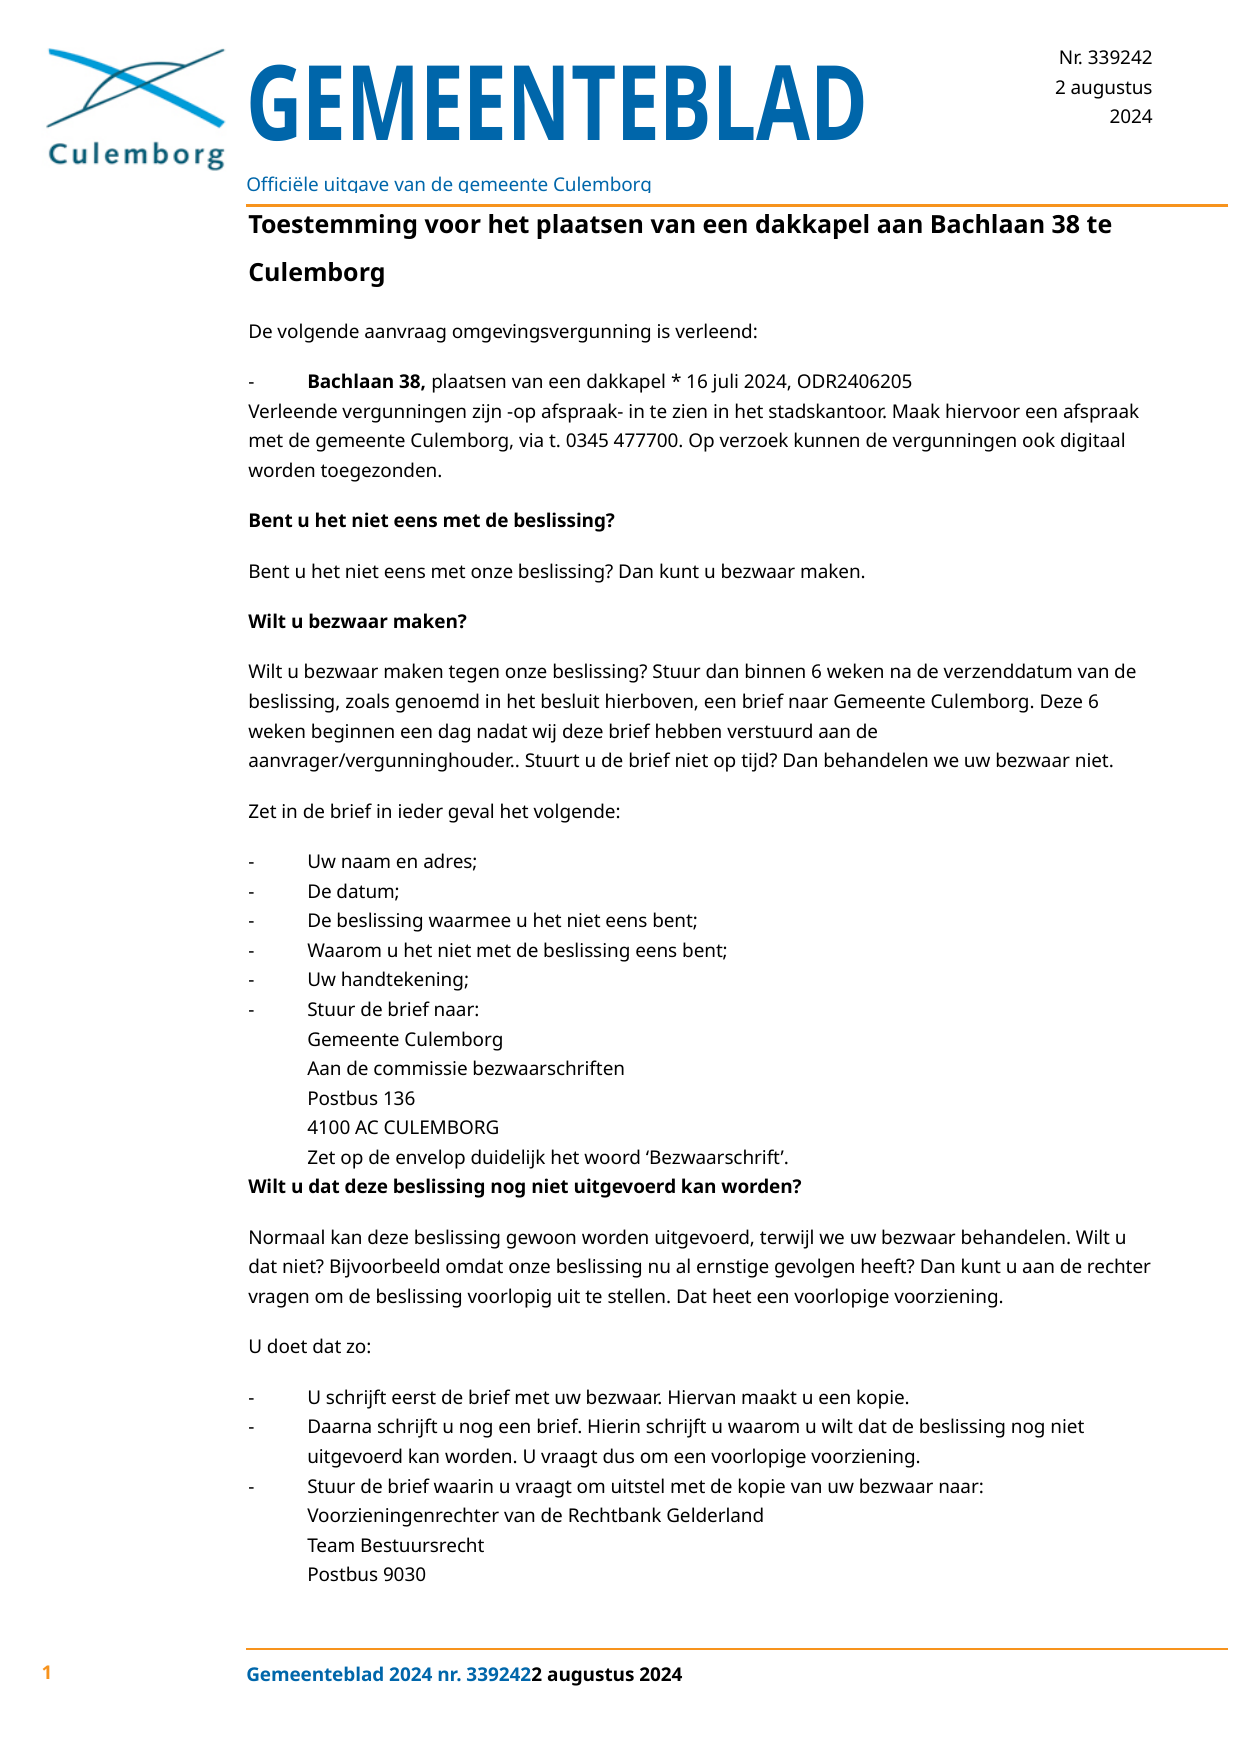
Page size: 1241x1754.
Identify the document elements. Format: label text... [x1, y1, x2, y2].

list Team Bestuursrecht [248, 1532, 1152, 1558]
text Wilt u dat deze beslissing nog niet uitgevoerd kan worden? [248, 1174, 1152, 1199]
list Uw naam en adres; [248, 848, 1152, 874]
list De datum; [248, 878, 1152, 904]
list De beslissing waarmee u het niet eens bent; [248, 907, 1152, 933]
list 4100 AC CULEMBORG [248, 1114, 1152, 1140]
list Aan de commissie bezwaarschriften [248, 1055, 1152, 1081]
text Bent u het niet eens met onze beslissing? Dan kunt u bezwaar maken. [248, 558, 1152, 584]
text Verleende vergunningen zijn -op afspraak- in te zien in het stadskantoor. Maak hiervoor een afspraak met de gemeente Culemborg, via t. 0345 477700. Op verzoek kunnen de vergunningen ook digitaal worden toegezonden. [248, 398, 1152, 483]
list Gemeente Culemborg [248, 1026, 1152, 1052]
list Bachlaan 38, plaatsen van een dakkapel * 16 juli 2024, ODR2406205 [248, 368, 1152, 394]
list Postbus 9030 [248, 1562, 1152, 1587]
text Wilt u bezwaar maken tegen onze beslissing? Stuur dan binnen 6 weken na de verzenddatum van de beslissing, zoals genoemd in het besluit hierboven, een brief naar Gemeente Culemborg. Deze 6 weken beginnen een dag nadat wij deze brief hebben verstuurd aan de aanvrager/vergunninghouder.. Stuurt u de brief niet op tijd? Dan behandelen we uw bezwaar niet. [248, 659, 1152, 773]
text Wilt u bezwaar maken? [248, 608, 1152, 634]
text Bent u het niet eens met de beslissing? [248, 507, 1152, 533]
text Normaal kan deze beslissing gewoon worden uitgevoerd, terwijl we uw bezwaar behandelen. Wilt u dat niet? Bijvoorbeeld omdat onze beslissing nu al ernstige gevolgen heeft? Dan kunt u aan de rechter vragen om de beslissing voorlopig uit te stellen. Dat heet een voorlopige voorziening. [248, 1224, 1152, 1309]
text U doet dat zo: [248, 1334, 1152, 1359]
list Stuur de brief waarin u vraagt om uitstel met de kopie van uw bezwaar naar: [248, 1473, 1152, 1499]
list Voorzieningenrechter van de Rechtbank Gelderland [248, 1502, 1152, 1528]
list Stuur de brief naar: [248, 996, 1152, 1022]
text Toestemming voor het plaatsen van een dakkapel aan Bachlaan 38 te Culemborg [248, 207, 1152, 288]
picture [41, 47, 231, 172]
list Postbus 136 [248, 1085, 1152, 1111]
text Zet in de brief in ieder geval het volgende: [248, 798, 1152, 824]
text De volgende aanvraag omgevingsvergunning is verleend: [248, 318, 1152, 344]
list Zet op de envelop duidelijk het woord ‘Bezwaarschrift’. [248, 1144, 1152, 1170]
list U schrijft eerst de brief met uw bezwaar. Hiervan maakt u een kopie. [248, 1384, 1152, 1410]
list Waarom u het niet met de beslissing eens bent; [248, 937, 1152, 963]
list Uw handtekening; [248, 967, 1152, 992]
list Daarna schrijft u nog een brief. Hierin schrijft u waarom u wilt dat de beslissing nog niet uitgevoerd kan worden. U vraagt dus om een voorlopige voorziening. [248, 1414, 1152, 1469]
